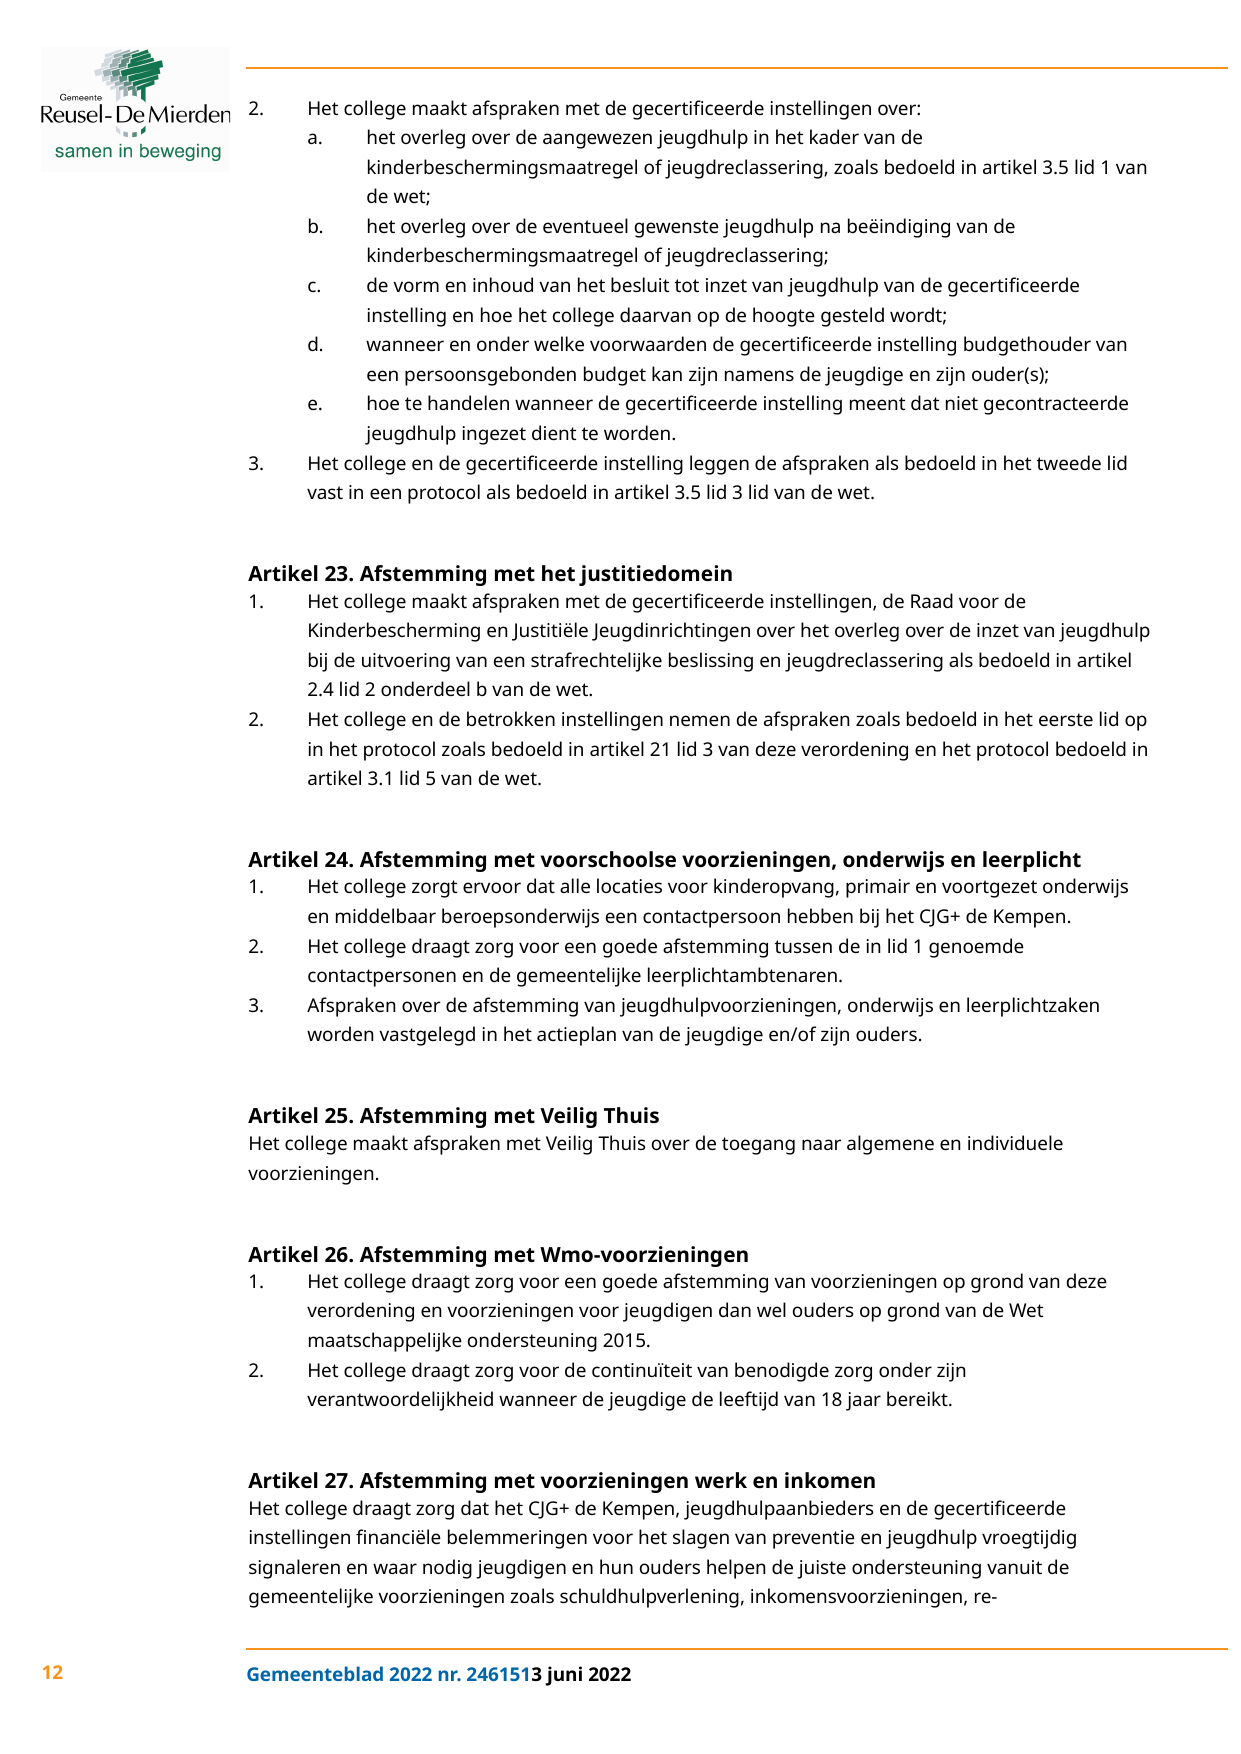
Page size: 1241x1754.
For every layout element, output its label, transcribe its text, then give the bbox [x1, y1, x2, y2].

text Het college draagt zorg dat het CJG+ de Kempen, jeugdhulpaanbieders en de gecertificeerde instellingen financiële belemmeringen voor het slagen van preventie en jeugdhulp vroegtijdig signaleren en waar nodig jeugdigen en hun ouders helpen de juiste ondersteuning vanuit de gemeentelijke voorzieningen zoals schuldhulpverlening, inkomensvoorzieningen, re- [248, 1495, 1152, 1609]
picture [41, 47, 231, 172]
list Het college draagt zorg voor een goede afstemming van voorzieningen op grond van deze verordening en voorzieningen voor jeugdigen dan wel ouders op grond van de Wet maatschappelijke ondersteuning 2015. [248, 1268, 1152, 1353]
list Afspraken over de afstemming van jeugdhulpvoorzieningen, onderwijs en leerplichtzaken worden vastgelegd in het actieplan van de jeugdige en/of zijn ouders. [248, 992, 1152, 1047]
list Het college maakt afspraken met de gecertificeerde instellingen over: [248, 95, 1152, 121]
list Het college maakt afspraken met de gecertificeerde instellingen, de Raad voor de Kinderbescherming en Justitiële Jeugdinrichtingen over het overleg over de inzet van jeugdhulp bij de uitvoering van een strafrechtelijke beslissing en jeugdreclassering als bedoeld in artikel 2.4 lid 2 onderdeel b van de wet. [248, 588, 1152, 702]
text Het college maakt afspraken met Veilig Thuis over de toegang naar algemene en individuele voorzieningen. [248, 1130, 1152, 1185]
text Artikel 24. Afstemming met voorschoolse voorzieningen, onderwijs en leerplicht [248, 845, 1152, 874]
list het overleg over de aangewezen jeugdhulp in het kader van de kinderbeschermingsmaatregel of jeugdreclassering, zoals bedoeld in artikel 3.5 lid 1 van de wet; [307, 124, 1152, 209]
list Het college draagt zorg voor een goede afstemming tussen de in lid 1 genoemde contactpersonen en de gemeentelijke leerplichtambtenaren. [248, 933, 1152, 988]
text Artikel 25. Afstemming met Veilig Thuis [248, 1102, 1152, 1130]
list wanneer en onder welke voorwaarden de gecertificeerde instelling budgethouder van een persoonsgebonden budget kan zijn namens de jeugdige en zijn ouder(s); [307, 331, 1152, 387]
list Het college en de betrokken instellingen nemen de afspraken zoals bedoeld in het eerste lid op in het protocol zoals bedoeld in artikel 21 lid 3 van deze verordening en het protocol bedoeld in artikel 3.1 lid 5 van de wet. [248, 706, 1152, 791]
list het overleg over de eventueel gewenste jeugdhulp na beëindiging van de kinderbeschermingsmaatregel of jeugdreclassering; [307, 213, 1152, 268]
list de vorm en inhoud van het besluit tot inzet van jeugdhulp van de gecertificeerde instelling en hoe het college daarvan op de hoogte gesteld wordt; [307, 272, 1152, 328]
text Artikel 23. Afstemming met het justitiedomein [248, 559, 1152, 588]
text Artikel 27. Afstemming met voorzieningen werk en inkomen [248, 1466, 1152, 1495]
list Het college zorgt ervoor dat alle locaties voor kinderopvang, primair en voortgezet onderwijs en middelbaar beroepsonderwijs een contactpersoon hebben bij het CJG+ de Kempen. [248, 874, 1152, 929]
text Artikel 26. Afstemming met Wmo‐voorzieningen [248, 1240, 1152, 1268]
list Het college draagt zorg voor de continuïteit van benodigde zorg onder zijn verantwoordelijkheid wanneer de jeugdige de leeftijd van 18 jaar bereikt. [248, 1357, 1152, 1412]
list hoe te handelen wanneer de gecertificeerde instelling meent dat niet gecontracteerde jeugdhulp ingezet dient te worden. [307, 391, 1152, 446]
list Het college en de gecertificeerde instelling leggen de afspraken als bedoeld in het tweede lid vast in een protocol als bedoeld in artikel 3.5 lid 3 lid van de wet. [248, 450, 1152, 505]
